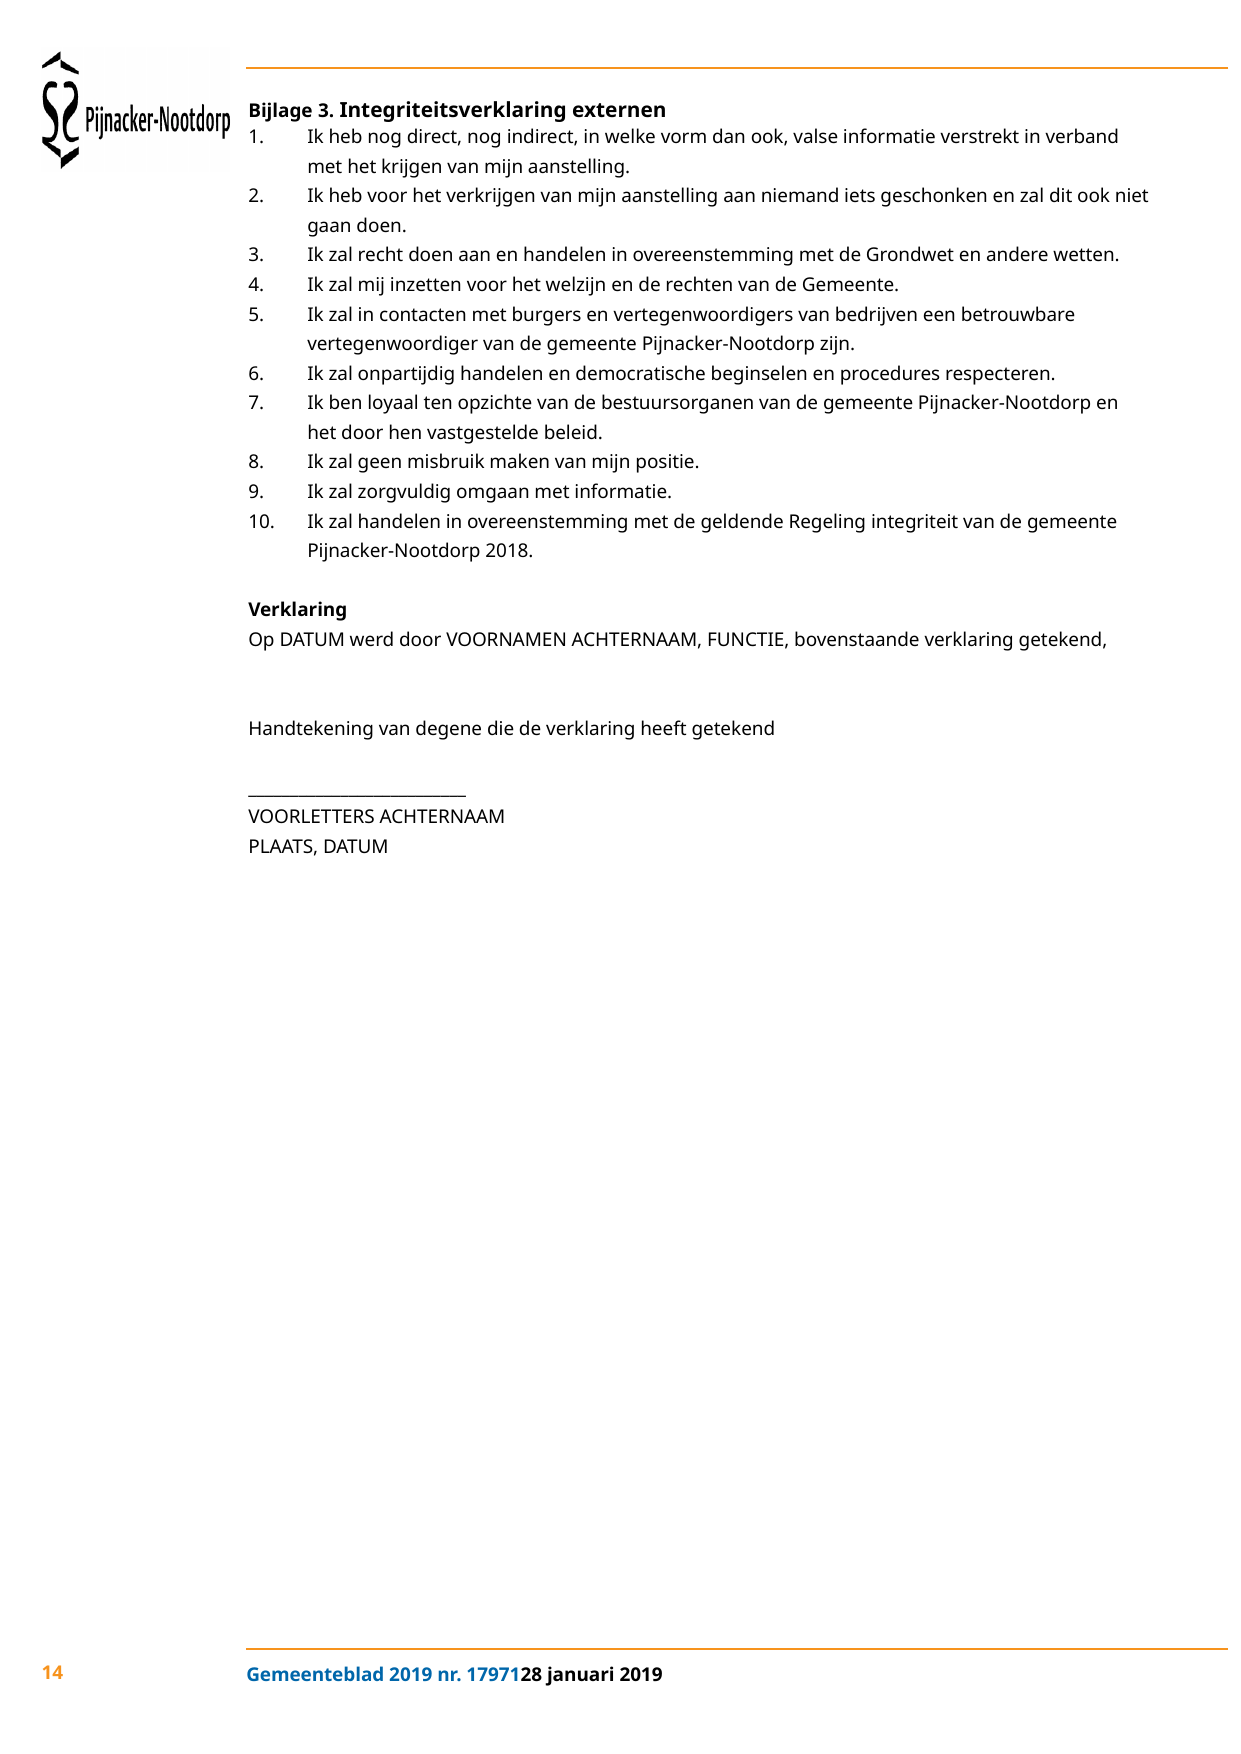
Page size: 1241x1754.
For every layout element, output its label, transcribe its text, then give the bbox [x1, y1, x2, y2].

list Ik zal zorgvuldig omgaan met informatie. [248, 478, 1152, 504]
list Ik zal handelen in overeenstemming met de geldende Regeling integriteit van de gemeente Pijnacker-Nootdorp 2018. [248, 508, 1152, 563]
text __________________________ [248, 774, 1152, 800]
text Handtekening van degene die de verklaring heeft getekend [248, 715, 1152, 741]
list Ik zal geen misbruik maken van mijn positie. [248, 449, 1152, 474]
list Ik ben loyaal ten opzichte van de bestuursorganen van de gemeente Pijnacker-Nootdorp en het door hen vastgestelde beleid. [248, 389, 1152, 445]
picture [41, 47, 231, 172]
text Op DATUM werd door VOORNAMEN ACHTERNAAM, FUNCTIE, bovenstaande verklaring getekend, [248, 626, 1152, 652]
text PLAATS, DATUM [248, 833, 1152, 859]
text Verklaring [248, 597, 1152, 622]
list Ik zal onpartijdig handelen en democratische beginselen en procedures respecteren. [248, 360, 1152, 386]
list Ik zal recht doen aan en handelen in overeenstemming met de Grondwet en andere wetten. [248, 242, 1152, 267]
list Ik zal in contacten met burgers en vertegenwoordigers van bedrijven een betrouwbare vertegenwoordiger van de gemeente Pijnacker-Nootdorp zijn. [248, 301, 1152, 356]
list Ik heb nog direct, nog indirect, in welke vorm dan ook, valse informatie verstrekt in verband met het krijgen van mijn aanstelling. [248, 123, 1152, 179]
list Ik zal mij inzetten voor het welzijn en de rechten van de Gemeente. [248, 271, 1152, 297]
text Bijlage 3. Integriteitsverklaring externen [248, 95, 1152, 123]
list Ik heb voor het verkrijgen van mijn aanstelling aan niemand iets geschonken en zal dit ook niet gaan doen. [248, 182, 1152, 238]
text VOORLETTERS ACHTERNAAM [248, 804, 1152, 829]
